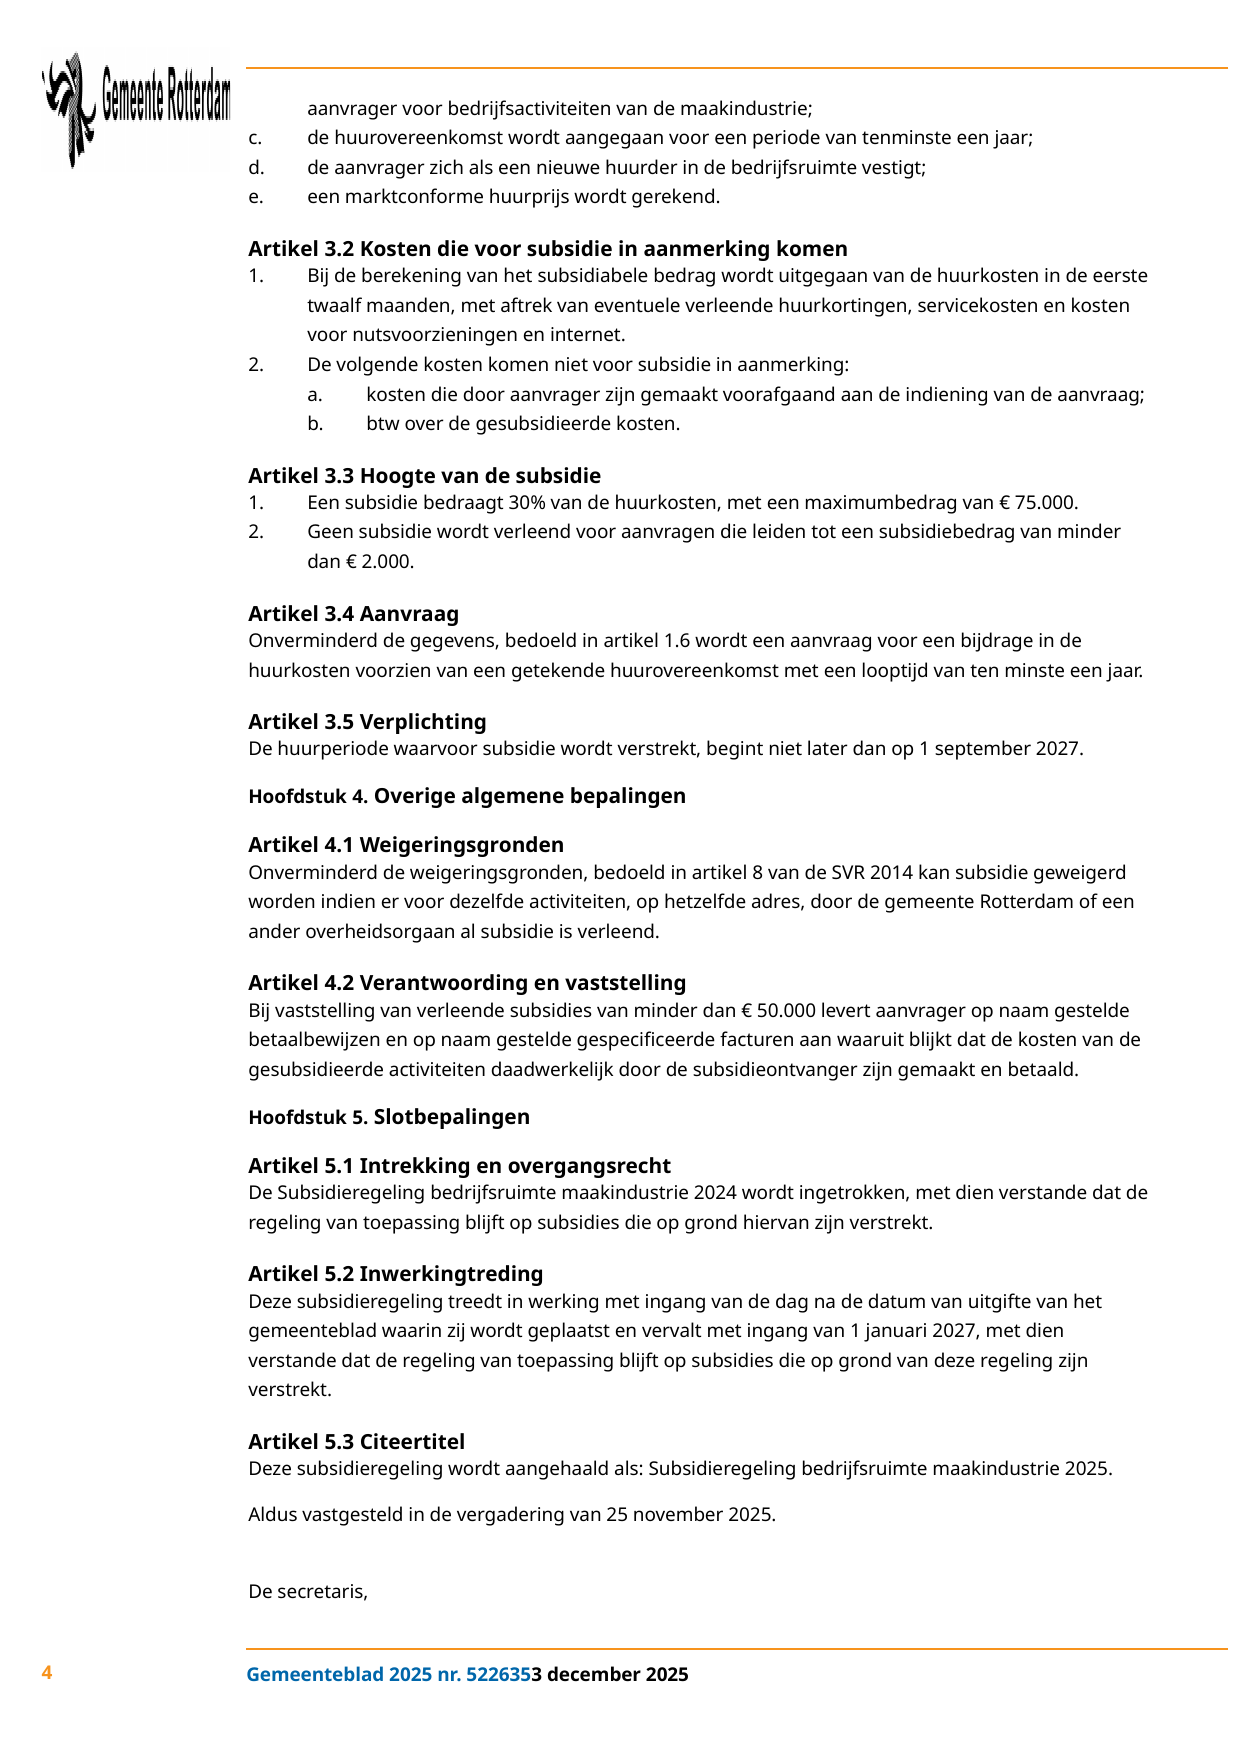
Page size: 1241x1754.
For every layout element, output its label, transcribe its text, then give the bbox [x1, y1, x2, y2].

text Deze subsidieregeling treedt in werking met ingang van de dag na de datum van uitgifte van het gemeenteblad waarin zij wordt geplaatst en vervalt met ingang van 1 januari 2027, met dien verstande dat de regeling van toepassing blijft op subsidies die op grond van deze regeling zijn verstrekt. [248, 1288, 1152, 1402]
list Geen subsidie wordt verleend voor aanvragen die leiden tot een subsidiebedrag van minder dan € 2.000. [248, 519, 1152, 574]
text Deze subsidieregeling wordt aangehaald als: Subsidieregeling bedrijfsruimte maakindustrie 2025. [248, 1456, 1152, 1481]
text Artikel 4.1 Weigeringsgronden [248, 831, 1152, 859]
text Artikel 5.3 Citeertitel [248, 1427, 1152, 1456]
list De volgende kosten komen niet voor subsidie in aanmerking: [248, 351, 1152, 377]
text Hoofdstuk 4. Overige algemene bepalingen [248, 781, 1152, 810]
text Onverminderd de gegevens, bedoeld in artikel 1.6 wordt een aanvraag voor een bijdrage in de huurkosten voorzien van een getekende huurovereenkomst met een looptijd van ten minste een jaar. [248, 627, 1152, 682]
text Artikel 3.4 Aanvraag [248, 599, 1152, 627]
text Artikel 5.2 Inwerkingtreding [248, 1259, 1152, 1288]
picture [41, 47, 231, 172]
list de huurovereenkomst wordt aangegaan voor een periode van tenminste een jaar; [248, 124, 1152, 150]
list Bij de berekening van het subsidiabele bedrag wordt uitgegaan van de huurkosten in de eerste twaalf maanden, met aftrek van eventuele verleende huurkortingen, servicekosten en kosten voor nutsvoorzieningen en internet. [248, 262, 1152, 347]
text Artikel 4.2 Verantwoording en vaststelling [248, 968, 1152, 997]
list een marktconforme huurprijs wordt gerekend. [248, 183, 1152, 209]
list btw over de gesubsidieerde kosten. [307, 410, 1152, 436]
text Bij vaststelling van verleende subsidies van minder dan € 50.000 levert aanvrager op naam gestelde betaalbewijzen en op naam gestelde gespecificeerde facturen aan waaruit blijkt dat de kosten van de gesubsidieerde activiteiten daadwerkelijk door de subsidieontvanger zijn gemaakt en betaald. [248, 997, 1152, 1082]
text Artikel 5.1 Intrekking en overgangsrecht [248, 1151, 1152, 1179]
text Hoofdstuk 5. Slotbepalingen [248, 1102, 1152, 1130]
text Artikel 3.2 Kosten die voor subsidie in aanmerking komen [248, 234, 1152, 262]
list aanvrager voor bedrijfsactiviteiten van de maakindustrie; [248, 95, 1152, 121]
text Aldus vastgesteld in de vergadering van 25 november 2025. [248, 1501, 1152, 1527]
list de aanvrager zich als een nieuwe huurder in de bedrijfsruimte vestigt; [248, 154, 1152, 180]
text Onverminderd de weigeringsgronden, bedoeld in artikel 8 van de SVR 2014 kan subsidie geweigerd worden indien er voor dezelfde activiteiten, op hetzelfde adres, door de gemeente Rotterdam of een ander overheidsorgaan al subsidie is verleend. [248, 859, 1152, 944]
text Artikel 3.5 Verplichting [248, 707, 1152, 736]
text Artikel 3.3 Hoogte van de subsidie [248, 461, 1152, 489]
text De secretaris, [248, 1578, 1152, 1604]
list Een subsidie bedraagt 30% van de huurkosten, met een maximumbedrag van € 75.000. [248, 489, 1152, 515]
list kosten die door aanvrager zijn gemaakt voorafgaand aan de indiening van de aanvraag; [307, 381, 1152, 406]
text De Subsidieregeling bedrijfsruimte maakindustrie 2024 wordt ingetrokken, met dien verstande dat de regeling van toepassing blijft op subsidies die op grond hiervan zijn verstrekt. [248, 1179, 1152, 1235]
text De huurperiode waarvoor subsidie wordt verstrekt, begint niet later dan op 1 september 2027. [248, 736, 1152, 761]
